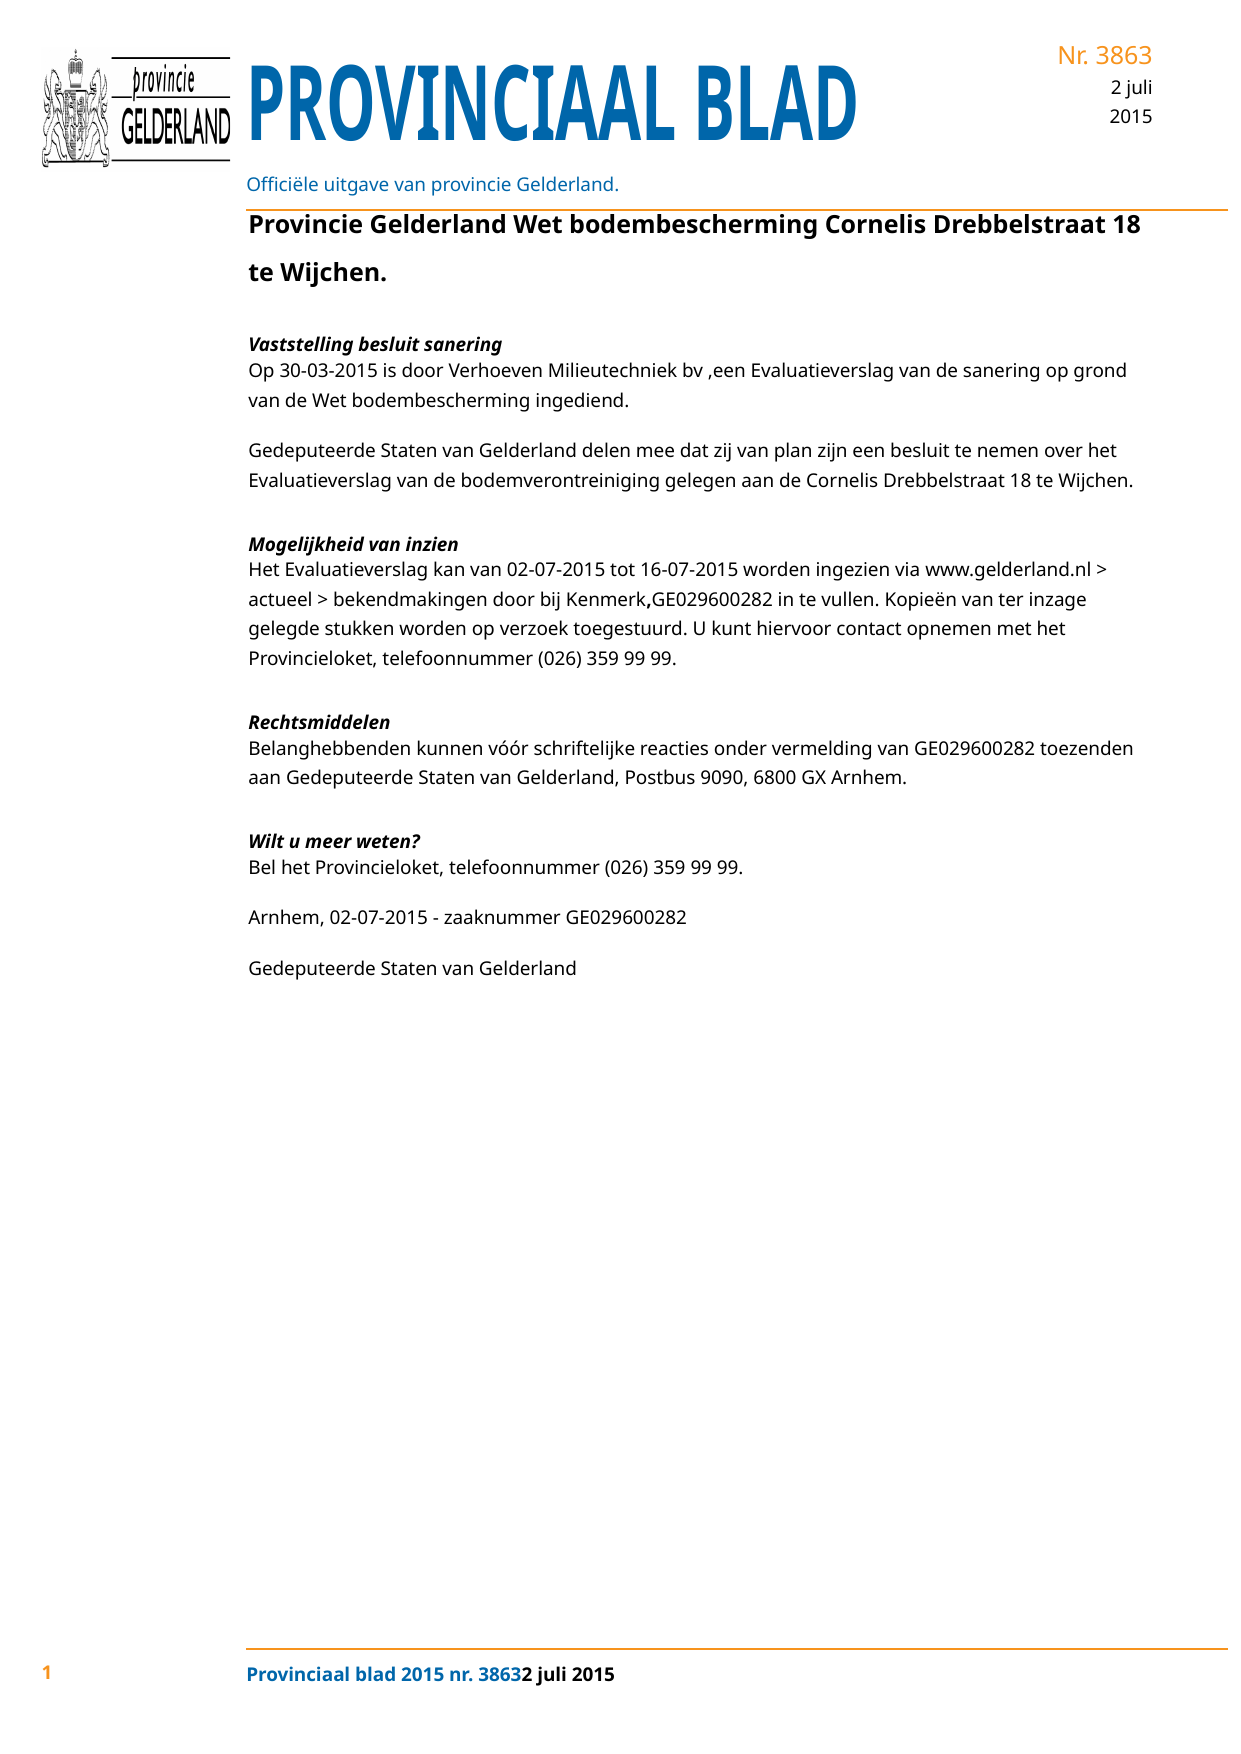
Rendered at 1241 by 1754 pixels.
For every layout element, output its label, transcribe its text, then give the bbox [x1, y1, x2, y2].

text Op 30-03-2015 is door Verhoeven Milieutechniek bv ,een Evaluatieverslag van de sanering op grond van de Wet bodembescherming ingediend. [248, 357, 1152, 412]
text Mogelijkheid van inzien [248, 531, 1152, 556]
text Arnhem, 02-07-2015 - zaaknummer GE029600282 [248, 904, 1152, 930]
picture [41, 47, 231, 172]
text Gedeputeerde Staten van Gelderland delen mee dat zij van plan zijn een besluit te nemen over het Evaluatieverslag van de bodemverontreiniging gelegen aan de Cornelis Drebbelstraat 18 te Wijchen. [248, 437, 1152, 492]
text Belanghebbenden kunnen vóór schriftelijke reacties onder vermelding van GE029600282 toezenden aan Gedeputeerde Staten van Gelderland, Postbus 9090, 6800 GX Arnhem. [248, 735, 1152, 790]
text Wilt u meer weten? [248, 828, 1152, 854]
text Provincie Gelderland Wet bodembescherming Cornelis Drebbelstraat 18 te Wijchen. [248, 211, 1152, 288]
text Het Evaluatieverslag kan van 02-07-2015 tot 16-07-2015 worden ingezien via www.gelderland.nl > actueel > bekendmakingen door bij Kenmerk,GE029600282 in te vullen. Kopieën van ter inzage gelegde stukken worden op verzoek toegestuurd. U kunt hiervoor contact opnemen met het Provincieloket, telefoonnummer (026) 359 99 99. [248, 556, 1152, 671]
text Rechtsmiddelen [248, 709, 1152, 735]
text Vaststelling besluit sanering [248, 331, 1152, 357]
text Bel het Provincieloket, telefoonnummer (026) 359 99 99. [248, 854, 1152, 880]
text Gedeputeerde Staten van Gelderland [248, 955, 1152, 981]
